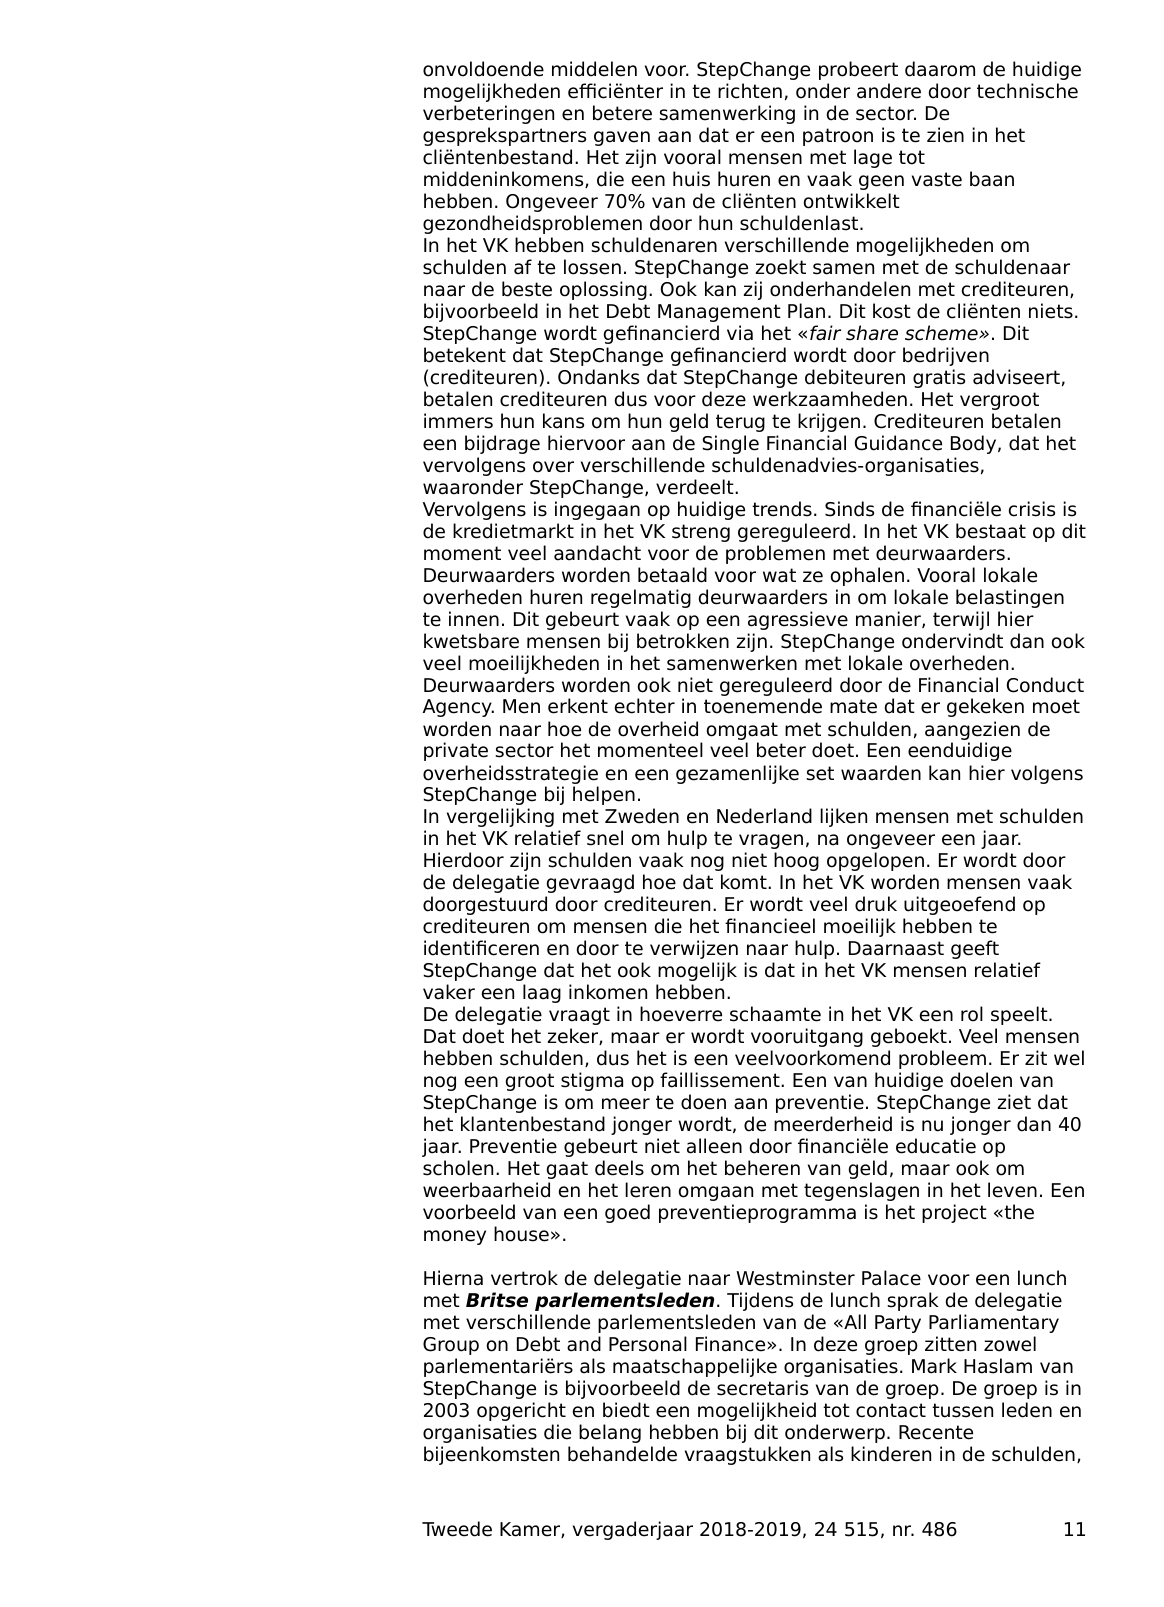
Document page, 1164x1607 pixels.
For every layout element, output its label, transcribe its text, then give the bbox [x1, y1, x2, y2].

text Vervolgens is ingegaan op huidige trends. Sinds de financiële crisis is de kredietmarkt in het VK streng gereguleerd. In het VK bestaat op dit moment veel aandacht voor de problemen met deurwaarders. Deurwaarders worden betaald voor wat ze ophalen. Vooral lokale overheden huren regelmatig deurwaarders in om lokale belastingen te innen. Dit gebeurt vaak op een agressieve manier, terwijl hier kwetsbare mensen bij betrokken zijn. StepChange ondervindt dan ook veel moeilijkheden in het samenwerken met lokale overheden. Deurwaarders worden ook niet gereguleerd door de Financial Conduct Agency. Men erkent echter in toenemende mate dat er gekeken moet worden naar hoe de overheid omgaat met schulden, aangezien de private sector het momenteel veel beter doet. Een eenduidige overheidsstrategie en een gezamenlijke set waarden kan hier volgens StepChange bij helpen. [422, 499, 1087, 806]
text onvoldoende middelen voor. StepChange probeert daarom de huidige mogelijkheden efficiënter in te richten, onder andere door technische verbeteringen en betere samenwerking in de sector. De gesprekspartners gaven aan dat er een patroon is te zien in het cliëntenbestand. Het zijn vooral mensen met lage tot middeninkomens, die een huis huren en vaak geen vaste baan hebben. Ongeveer 70% van de cliënten ontwikkelt gezondheidsproblemen door hun schuldenlast. [422, 59, 1087, 235]
text De delegatie vraagt in hoeverre schaamte in het VK een rol speelt. Dat doet het zeker, maar er wordt vooruitgang geboekt. Veel mensen hebben schulden, dus het is een veelvoorkomend probleem. Er zit wel nog een groot stigma op faillissement. Een van huidige doelen van StepChange is om meer te doen aan preventie. StepChange ziet dat het klantenbestand jonger wordt, de meerderheid is nu jonger dan 40 jaar. Preventie gebeurt niet alleen door financiële educatie op scholen. Het gaat deels om het beheren van geld, maar ook om weerbaarheid en het leren omgaan met tegenslagen in het leven. Een voorbeeld van een goed preventieprogramma is het project «the money house». [422, 1004, 1087, 1246]
text In vergelijking met Zweden en Nederland lijken mensen met schulden in het VK relatief snel om hulp te vragen, na ongeveer een jaar. Hierdoor zijn schulden vaak nog niet hoog opgelopen. Er wordt door de delegatie gevraagd hoe dat komt. In het VK worden mensen vaak doorgestuurd door crediteuren. Er wordt veel druk uitgeoefend op crediteuren om mensen die het financieel moeilijk hebben te identificeren en door te verwijzen naar hulp. Daarnaast geeft StepChange dat het ook mogelijk is dat in het VK mensen relatief vaker een laag inkomen hebben. [422, 806, 1087, 1004]
text Hierna vertrok de delegatie naar Westminster Palace voor een lunch met Britse parlementsleden. Tijdens de lunch sprak de delegatie met verschillende parlementsleden van de «All Party Parliamentary Group on Debt and Personal Finance». In deze groep zitten zowel parlementariërs als maatschappelijke organisaties. Mark Haslam van StepChange is bijvoorbeeld de secretaris van de groep. De groep is in 2003 opgericht en biedt een mogelijkheid tot contact tussen leden en organisaties die belang hebben bij dit onderwerp. Recente bijeenkomsten behandelde vraagstukken als kinderen in de schulden, [422, 1268, 1087, 1466]
text In het VK hebben schuldenaren verschillende mogelijkheden om schulden af te lossen. StepChange zoekt samen met de schuldenaar naar de beste oplossing. Ook kan zij onderhandelen met crediteuren, bijvoorbeeld in het Debt Management Plan. Dit kost de cliënten niets. StepChange wordt gefinancierd via het «fair share scheme». Dit betekent dat StepChange gefinancierd wordt door bedrijven (crediteuren). Ondanks dat StepChange debiteuren gratis adviseert, betalen crediteuren dus voor deze werkzaamheden. Het vergroot immers hun kans om hun geld terug te krijgen. Crediteuren betalen een bijdrage hiervoor aan de Single Financial Guidance Body, dat het vervolgens over verschillende schuldenadvies-organisaties, waaronder StepChange, verdeelt. [422, 235, 1087, 499]
